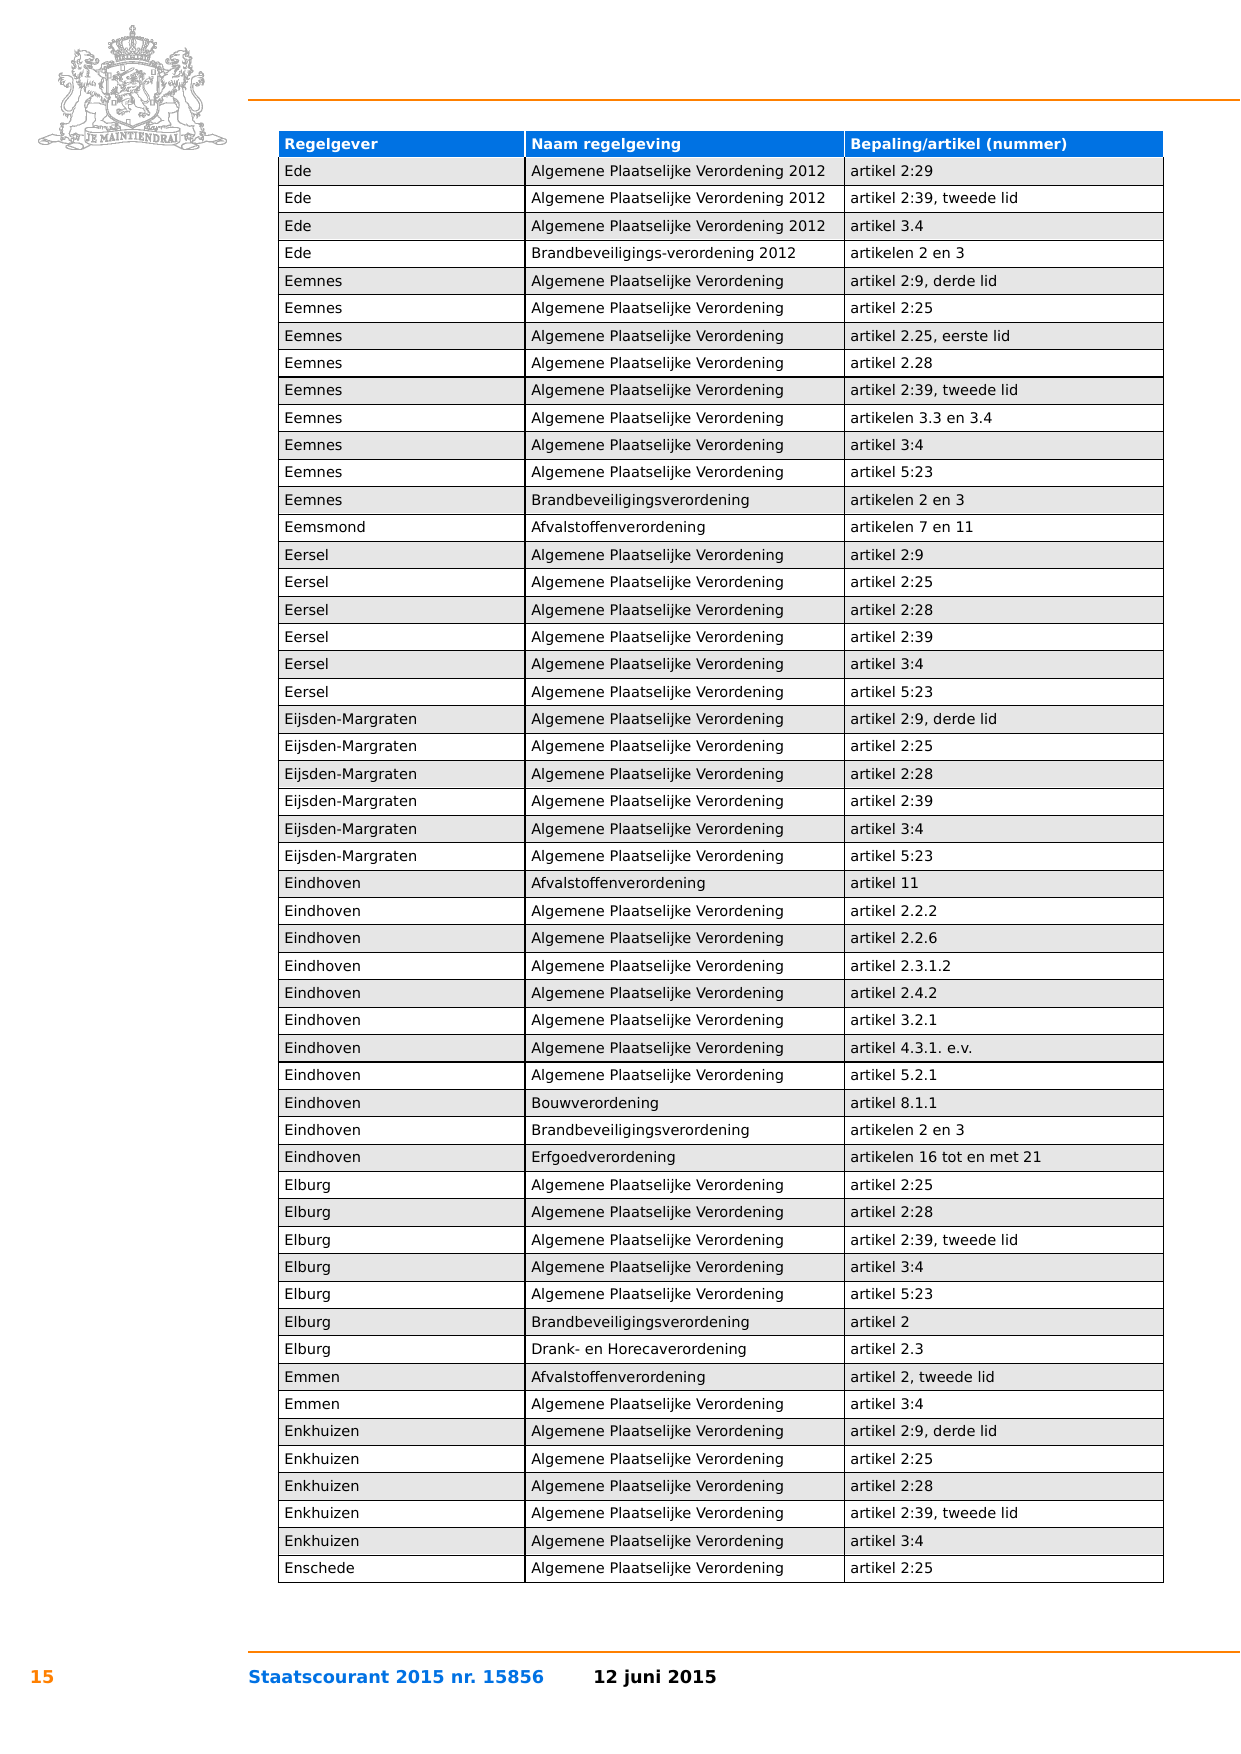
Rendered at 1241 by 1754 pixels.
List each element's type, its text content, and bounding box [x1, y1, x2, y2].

table_cell artikel 2:39, tweede lid [845, 1227, 1163, 1253]
table_cell Eindhoven [279, 1117, 524, 1143]
table_cell Enkhuizen [279, 1528, 524, 1554]
table_cell Algemene Plaatselijke Verordening [526, 1556, 844, 1582]
table_cell artikel 3:4 [845, 651, 1163, 678]
table_cell artikelen 3.3 en 3.4 [845, 405, 1163, 431]
table_cell artikel 2:39 [845, 789, 1163, 815]
table_cell Algemene Plaatselijke Verordening [526, 1227, 844, 1253]
table_cell artikel 2.25, eerste lid [845, 323, 1163, 349]
table_cell artikel 2:25 [845, 295, 1163, 322]
table_cell Algemene Plaatselijke Verordening [526, 1419, 844, 1445]
table_cell Elburg [279, 1309, 524, 1335]
table_cell Algemene Plaatselijke Verordening [526, 1501, 844, 1527]
table_cell Elburg [279, 1227, 524, 1253]
table_cell Algemene Plaatselijke Verordening [526, 378, 844, 404]
table_cell artikel 4.3.1. e.v. [845, 1035, 1163, 1061]
table_cell Eemnes [279, 460, 524, 486]
table_cell Eijsden-Margraten [279, 816, 524, 842]
table_cell artikel 3:4 [845, 1528, 1163, 1554]
table_cell Algemene Plaatselijke Verordening [526, 1282, 844, 1308]
table_cell Eindhoven [279, 1008, 524, 1034]
table_cell artikel 8.1.1 [845, 1090, 1163, 1116]
table_cell Eemnes [279, 405, 524, 431]
table_cell Elburg [279, 1172, 524, 1198]
table_cell artikelen 16 tot en met 21 [845, 1145, 1163, 1171]
table_cell artikel 2:39, tweede lid [845, 378, 1163, 404]
table_cell Brandbeveiligingsverordening [526, 1309, 844, 1335]
table_cell artikel 3:4 [845, 1254, 1163, 1281]
table_cell artikel 2.3 [845, 1336, 1163, 1363]
picture [38, 25, 227, 150]
table_cell artikel 5.2.1 [845, 1063, 1163, 1089]
table_cell Eindhoven [279, 1145, 524, 1171]
table_cell Algemene Plaatselijke Verordening [526, 542, 844, 568]
table_cell Algemene Plaatselijke Verordening [526, 1063, 844, 1089]
table_cell Elburg [279, 1199, 524, 1226]
table_cell Eemnes [279, 295, 524, 322]
table_cell artikel 2 [845, 1309, 1163, 1335]
table_cell Eindhoven [279, 1063, 524, 1089]
table_cell Algemene Plaatselijke Verordening [526, 1172, 844, 1198]
table_cell Algemene Plaatselijke Verordening [526, 460, 844, 486]
table_cell artikel 2:28 [845, 1473, 1163, 1500]
table_cell artikel 2:9 [845, 542, 1163, 568]
table_cell Eindhoven [279, 925, 524, 952]
table_cell Eindhoven [279, 898, 524, 924]
table_cell Algemene Plaatselijke Verordening [526, 679, 844, 705]
table_cell Eersel [279, 542, 524, 568]
table_cell artikel 2.3.1.2 [845, 953, 1163, 979]
table_cell artikel 2:25 [845, 1446, 1163, 1472]
table_cell artikel 2.2.2 [845, 898, 1163, 924]
table_cell Eersel [279, 569, 524, 596]
table_cell artikel 2:9, derde lid [845, 268, 1163, 294]
table_cell Algemene Plaatselijke Verordening [526, 323, 844, 349]
table_cell Elburg [279, 1282, 524, 1308]
table_cell artikelen 2 en 3 [845, 241, 1163, 267]
table_cell Algemene Plaatselijke Verordening [526, 1008, 844, 1034]
table_cell artikel 3:4 [845, 1391, 1163, 1417]
table_cell Erfgoedverordening [526, 1145, 844, 1171]
table_cell Algemene Plaatselijke Verordening [526, 350, 844, 376]
table_cell Brandbeveiligingsverordening [526, 1117, 844, 1143]
table_cell Algemene Plaatselijke Verordening [526, 734, 844, 760]
table_cell Afvalstoffenverordening [526, 515, 844, 541]
table_cell artikel 5:23 [845, 843, 1163, 869]
table_cell artikel 2:9, derde lid [845, 1419, 1163, 1445]
table_cell Eijsden-Margraten [279, 734, 524, 760]
table_cell Algemene Plaatselijke Verordening [526, 761, 844, 787]
table_cell Eersel [279, 597, 524, 623]
table_cell Algemene Plaatselijke Verordening [526, 597, 844, 623]
table_cell artikelen 7 en 11 [845, 515, 1163, 541]
table_cell artikelen 2 en 3 [845, 1117, 1163, 1143]
table_cell Enkhuizen [279, 1446, 524, 1472]
table_cell artikel 2:25 [845, 734, 1163, 760]
table_cell artikelen 2 en 3 [845, 487, 1163, 513]
table_cell Algemene Plaatselijke Verordening [526, 624, 844, 650]
table_cell Algemene Plaatselijke Verordening 2012 [526, 213, 844, 239]
table_cell Algemene Plaatselijke Verordening [526, 268, 844, 294]
table_cell Elburg [279, 1336, 524, 1363]
table_cell Ede [279, 241, 524, 267]
table_cell Eindhoven [279, 1090, 524, 1116]
table_cell Eijsden-Margraten [279, 843, 524, 869]
table_header Regelgever [279, 131, 524, 157]
table_cell Algemene Plaatselijke Verordening [526, 980, 844, 1007]
table_cell Eijsden-Margraten [279, 789, 524, 815]
table_cell artikel 5:23 [845, 679, 1163, 705]
table_cell Algemene Plaatselijke Verordening [526, 1199, 844, 1226]
table_cell Algemene Plaatselijke Verordening [526, 925, 844, 952]
table_header Naam regelgeving [526, 131, 844, 157]
table_cell artikel 5:23 [845, 460, 1163, 486]
table_cell artikel 2:25 [845, 1556, 1163, 1582]
table_cell Ede [279, 158, 524, 185]
table_header Bepaling/artikel (nummer) [845, 131, 1163, 157]
table_cell Algemene Plaatselijke Verordening [526, 405, 844, 431]
table_cell Algemene Plaatselijke Verordening 2012 [526, 158, 844, 185]
table_cell Eersel [279, 679, 524, 705]
table_cell Eindhoven [279, 1035, 524, 1061]
table_cell Eemnes [279, 378, 524, 404]
table_cell Algemene Plaatselijke Verordening [526, 1391, 844, 1417]
table_cell artikel 2:39, tweede lid [845, 1501, 1163, 1527]
table_cell artikel 3.4 [845, 213, 1163, 239]
table_cell Eemnes [279, 323, 524, 349]
table_cell Algemene Plaatselijke Verordening [526, 1446, 844, 1472]
table_cell Enkhuizen [279, 1473, 524, 1500]
table_cell Afvalstoffenverordening [526, 871, 844, 897]
table_cell Algemene Plaatselijke Verordening [526, 1254, 844, 1281]
table_cell Bouwverordening [526, 1090, 844, 1116]
table_cell Emmen [279, 1391, 524, 1417]
table_cell artikel 2:39 [845, 624, 1163, 650]
table_cell artikel 3:4 [845, 816, 1163, 842]
table_cell Algemene Plaatselijke Verordening [526, 789, 844, 815]
table_cell artikel 2:28 [845, 597, 1163, 623]
table_cell Brandbeveiligings-verordening 2012 [526, 241, 844, 267]
table_cell Eindhoven [279, 871, 524, 897]
table_cell Enkhuizen [279, 1419, 524, 1445]
table_cell Algemene Plaatselijke Verordening [526, 843, 844, 869]
table_cell Algemene Plaatselijke Verordening [526, 1528, 844, 1554]
table_cell artikel 2:25 [845, 569, 1163, 596]
table_cell Brandbeveiligingsverordening [526, 487, 844, 513]
table_cell artikel 2:9, derde lid [845, 706, 1163, 733]
table_cell Algemene Plaatselijke Verordening [526, 1035, 844, 1061]
table_cell Eemnes [279, 432, 524, 459]
table_cell artikel 2.2.6 [845, 925, 1163, 952]
table_cell artikel 2:25 [845, 1172, 1163, 1198]
table_cell Eijsden-Margraten [279, 706, 524, 733]
table_cell Algemene Plaatselijke Verordening [526, 432, 844, 459]
table_cell artikel 5:23 [845, 1282, 1163, 1308]
table_cell Elburg [279, 1254, 524, 1281]
table_cell Emmen [279, 1364, 524, 1390]
table_cell Algemene Plaatselijke Verordening 2012 [526, 186, 844, 212]
table_cell Algemene Plaatselijke Verordening [526, 569, 844, 596]
table_cell artikel 11 [845, 871, 1163, 897]
table_cell Algemene Plaatselijke Verordening [526, 816, 844, 842]
table_cell artikel 2:28 [845, 1199, 1163, 1226]
table_cell Enschede [279, 1556, 524, 1582]
table_cell Eemnes [279, 487, 524, 513]
table_cell Eersel [279, 651, 524, 678]
table_cell artikel 3:4 [845, 432, 1163, 459]
table_cell Eemnes [279, 268, 524, 294]
table_cell Eemnes [279, 350, 524, 376]
table_cell Ede [279, 213, 524, 239]
table_cell Algemene Plaatselijke Verordening [526, 898, 844, 924]
table_cell Algemene Plaatselijke Verordening [526, 1473, 844, 1500]
table_cell artikel 2:28 [845, 761, 1163, 787]
table_cell artikel 2, tweede lid [845, 1364, 1163, 1390]
table_cell Algemene Plaatselijke Verordening [526, 651, 844, 678]
table_cell Algemene Plaatselijke Verordening [526, 295, 844, 322]
table_cell artikel 2.4.2 [845, 980, 1163, 1007]
table_cell artikel 3.2.1 [845, 1008, 1163, 1034]
table_cell Enkhuizen [279, 1501, 524, 1527]
table_cell Ede [279, 186, 524, 212]
table_cell Eindhoven [279, 980, 524, 1007]
table_cell Algemene Plaatselijke Verordening [526, 706, 844, 733]
table_cell Algemene Plaatselijke Verordening [526, 953, 844, 979]
table_cell artikel 2:29 [845, 158, 1163, 185]
table_cell Eijsden-Margraten [279, 761, 524, 787]
table_cell artikel 2.28 [845, 350, 1163, 376]
table_cell Eersel [279, 624, 524, 650]
table_cell Afvalstoffenverordening [526, 1364, 844, 1390]
table_cell artikel 2:39, tweede lid [845, 186, 1163, 212]
table_cell Drank- en Horecaverordening [526, 1336, 844, 1363]
table_cell Eemsmond [279, 515, 524, 541]
table_cell Eindhoven [279, 953, 524, 979]
